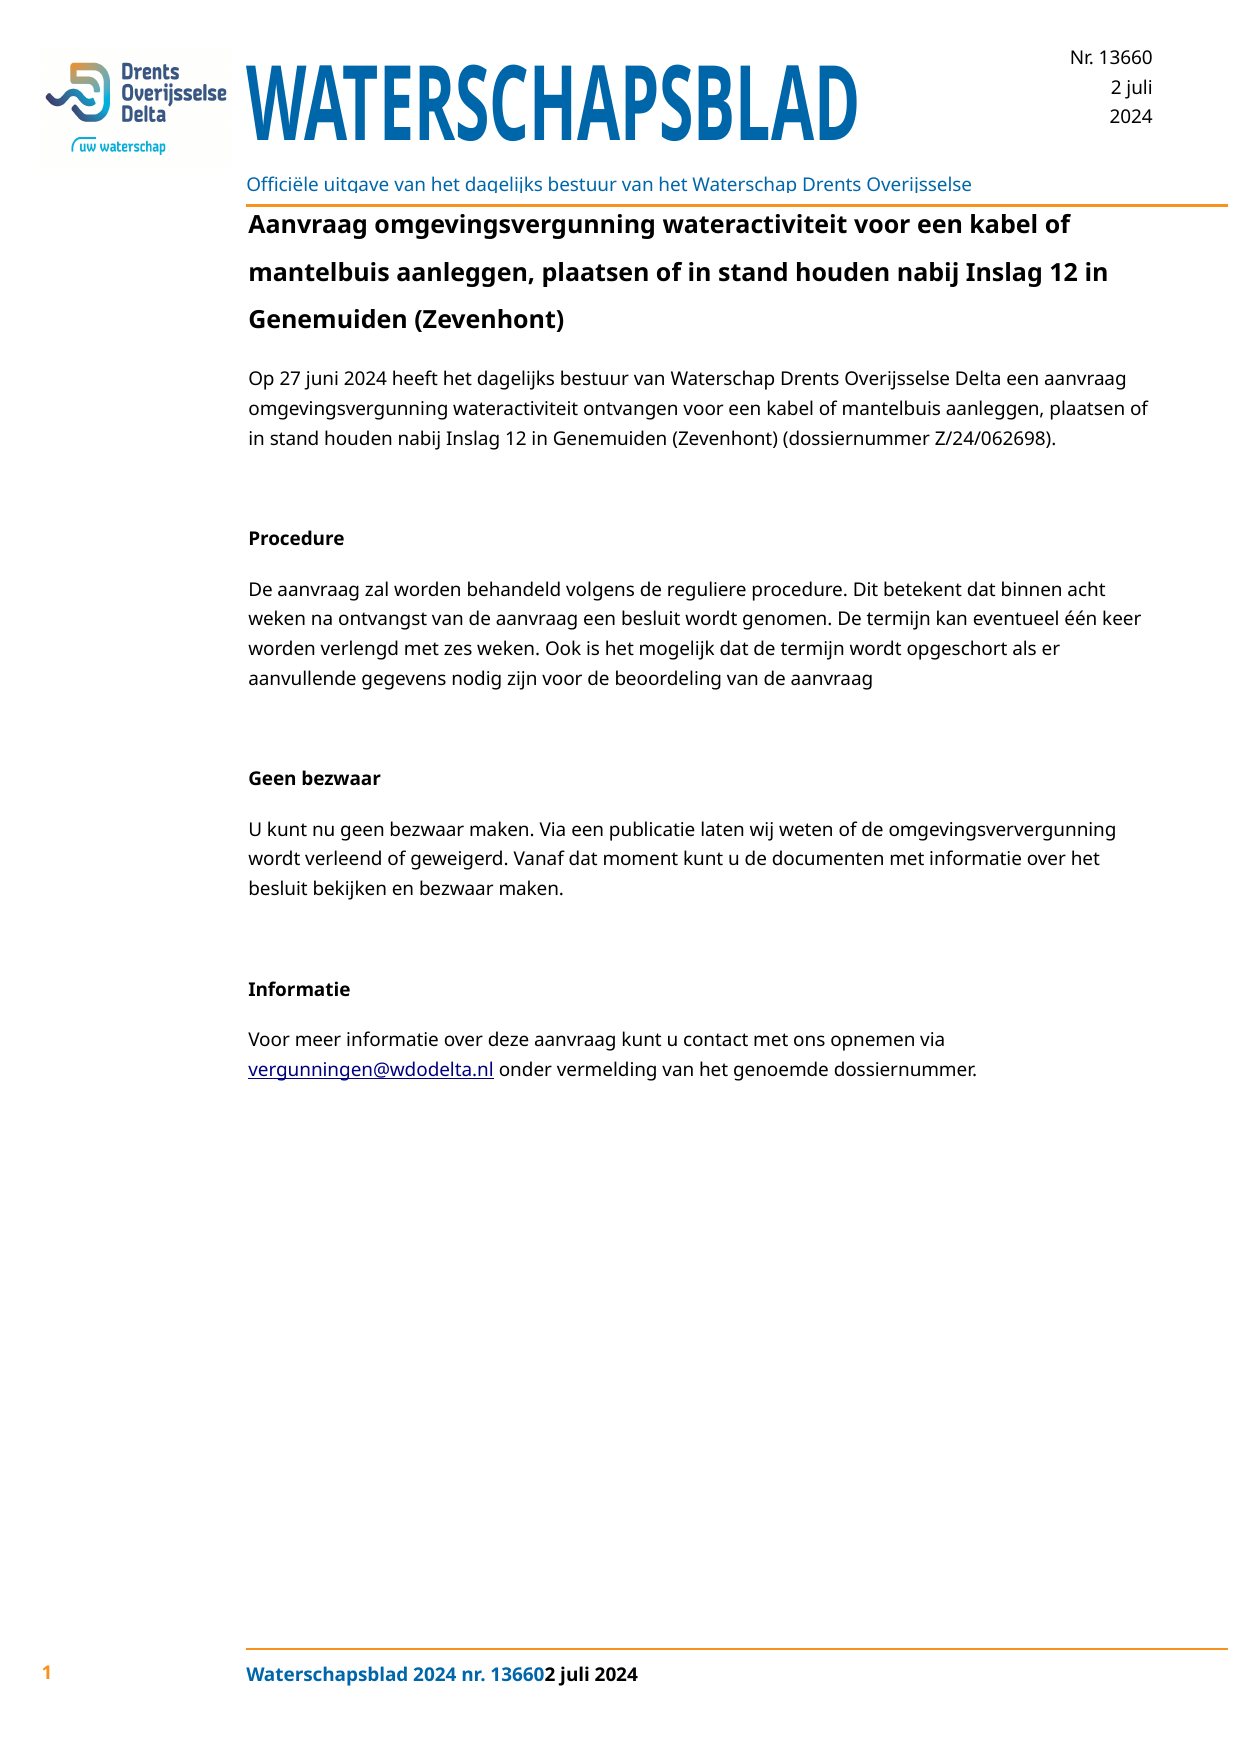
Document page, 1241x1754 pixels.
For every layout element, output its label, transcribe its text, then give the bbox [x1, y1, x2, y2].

text Geen bezwaar [248, 766, 1152, 791]
text Procedure [248, 526, 1152, 551]
text Informatie [248, 976, 1152, 1002]
text De aanvraag zal worden behandeld volgens de reguliere procedure. Dit betekent dat binnen acht weken na ontvangst van de aanvraag een besluit wordt genomen. De termijn kan eventueel één keer worden verlengd met zes weken. Ook is het mogelijk dat de termijn wordt opgeschort als er aanvullende gegevens nodig zijn voor de beoordeling van de aanvraag [248, 576, 1152, 690]
text Op 27 juni 2024 heeft het dagelijks bestuur van Waterschap Drents Overijsselse Delta een aanvraag omgevingsvergunning wateractiviteit ontvangen voor een kabel of mantelbuis aanleggen, plaatsen of in stand houden nabij Inslag 12 in Genemuiden (Zevenhont) (dossiernummer Z/24/062698). [248, 366, 1152, 450]
text Voor meer informatie over deze aanvraag kunt u contact met ons opnemen via vergunningen@wdodelta.nl onder vermelding van het genoemde dossiernummer. [248, 1026, 1152, 1082]
picture [41, 47, 231, 172]
text U kunt nu geen bezwaar maken. Via een publicatie laten wij weten of de omgevingsververgunning wordt verleend of geweigerd. Vanaf dat moment kunt u de documenten met informatie over het besluit bekijken en bezwaar maken. [248, 816, 1152, 901]
text Aanvraag omgevingsvergunning wateractiviteit voor een kabel of mantelbuis aanleggen, plaatsen of in stand houden nabij Inslag 12 in Genemuiden (Zevenhont) [248, 207, 1152, 336]
